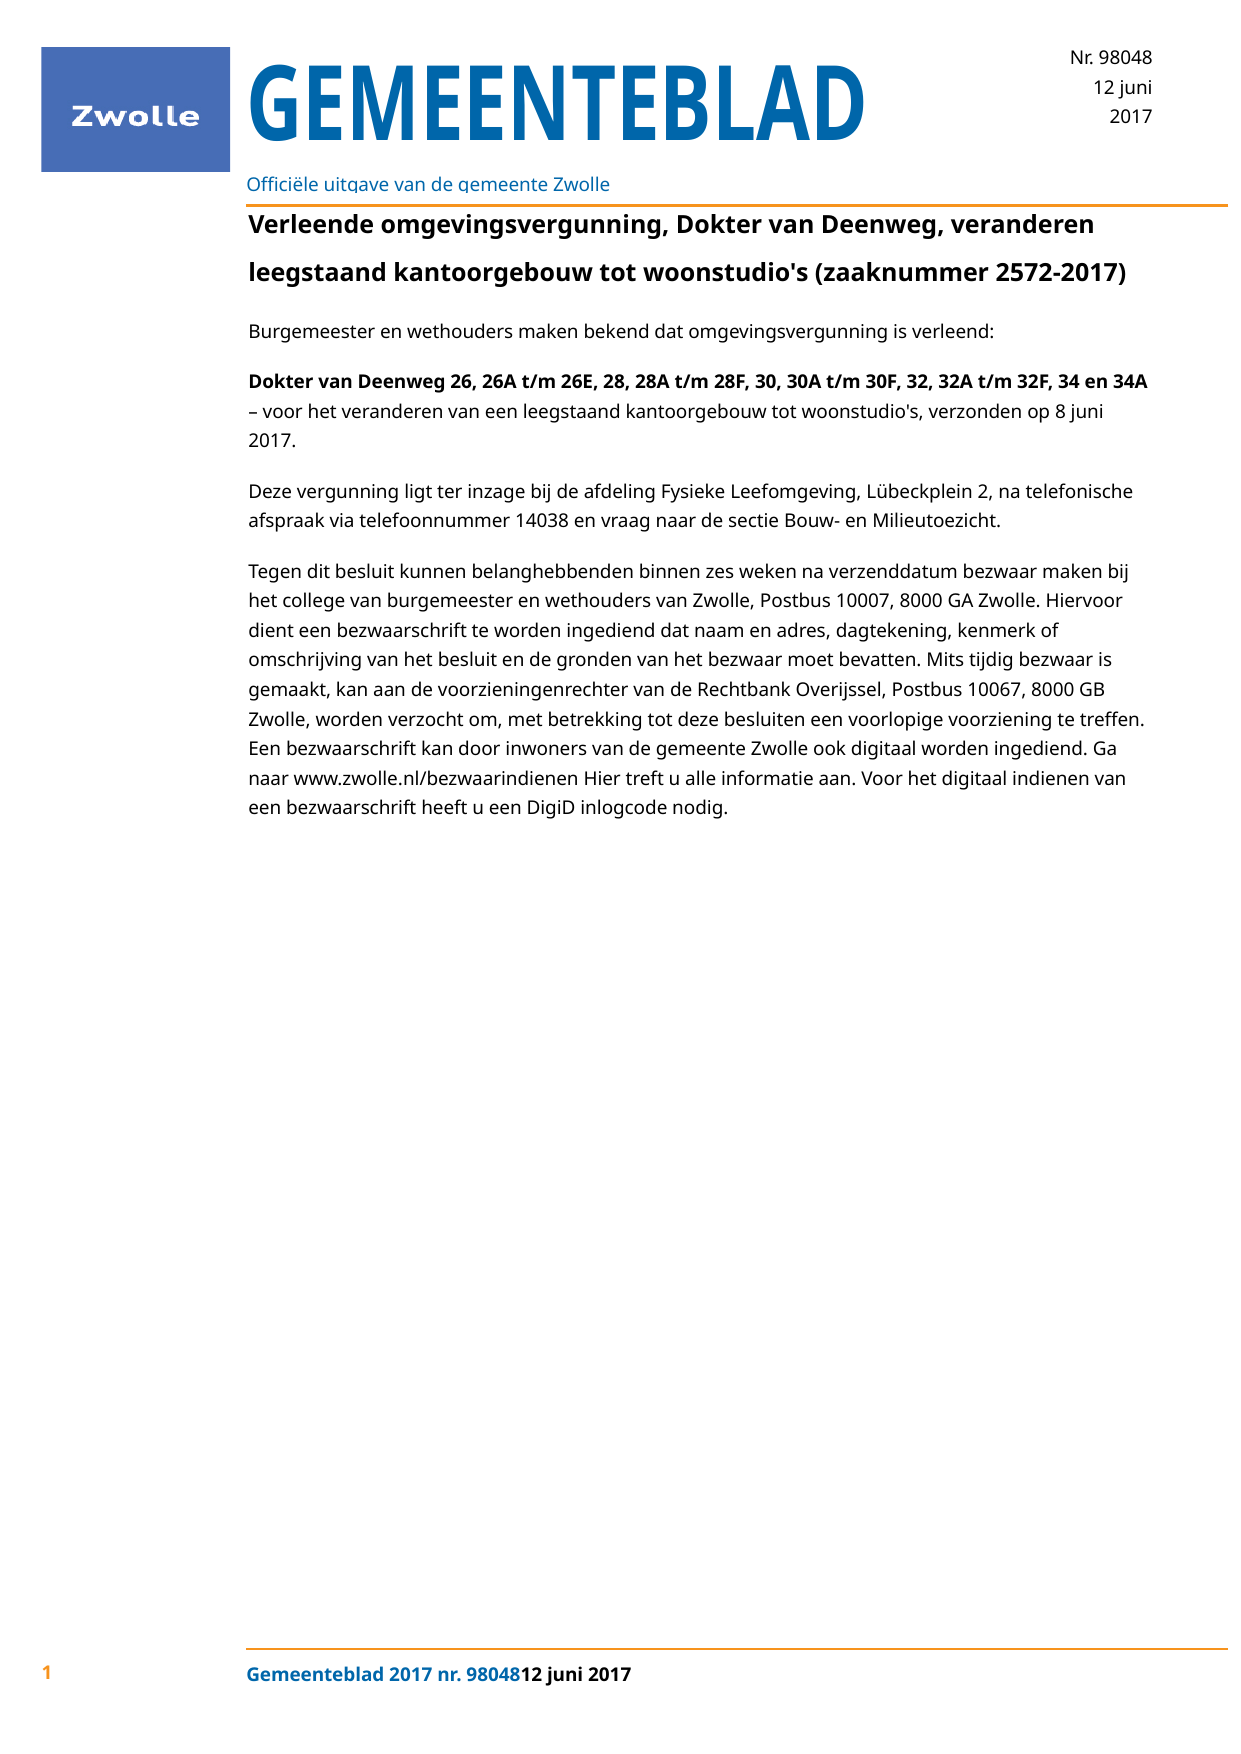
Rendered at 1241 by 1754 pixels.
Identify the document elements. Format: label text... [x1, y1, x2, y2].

text Deze vergunning ligt ter inzage bij de afdeling Fysieke Leefomgeving, Lübeckplein 2, na telefonische afspraak via telefoonnummer 14038 en vraag naar de sectie Bouw- en Milieutoezicht. [248, 478, 1152, 533]
picture [41, 47, 231, 172]
text Dokter van Deenweg 26, 26A t/m 26E, 28, 28A t/m 28F, 30, 30A t/m 30F, 32, 32A t/m 32F, 34 en 34A – voor het veranderen van een leegstaand kantoorgebouw tot woonstudio's, verzonden op 8 juni 2017. [248, 368, 1152, 453]
text Verleende omgevingsvergunning, Dokter van Deenweg, veranderen leegstaand kantoorgebouw tot woonstudio's (zaaknummer 2572-2017) [248, 207, 1152, 288]
text Burgemeester en wethouders maken bekend dat omgevingsvergunning is verleend: [248, 318, 1152, 344]
text Tegen dit besluit kunnen belanghebbenden binnen zes weken na verzenddatum bezwaar maken bij het college van burgemeester en wethouders van Zwolle, Postbus 10007, 8000 GA Zwolle. Hiervoor dient een bezwaarschrift te worden ingediend dat naam en adres, dagtekening, kenmerk of omschrijving van het besluit en de gronden van het bezwaar moet bevatten. Mits tijdig bezwaar is gemaakt, kan aan de voorzieningenrechter van de Rechtbank Overijssel, Postbus 10067, 8000 GB Zwolle, worden verzocht om, met betrekking tot deze besluiten een voorlopige voorziening te treffen. Een bezwaarschrift kan door inwoners van de gemeente Zwolle ook digitaal worden ingediend. Ga naar www.zwolle.nl/bezwaarindienen Hier treft u alle informatie aan. Voor het digitaal indienen van een bezwaarschrift heeft u een DigiD inlogcode nodig. [248, 558, 1152, 820]
